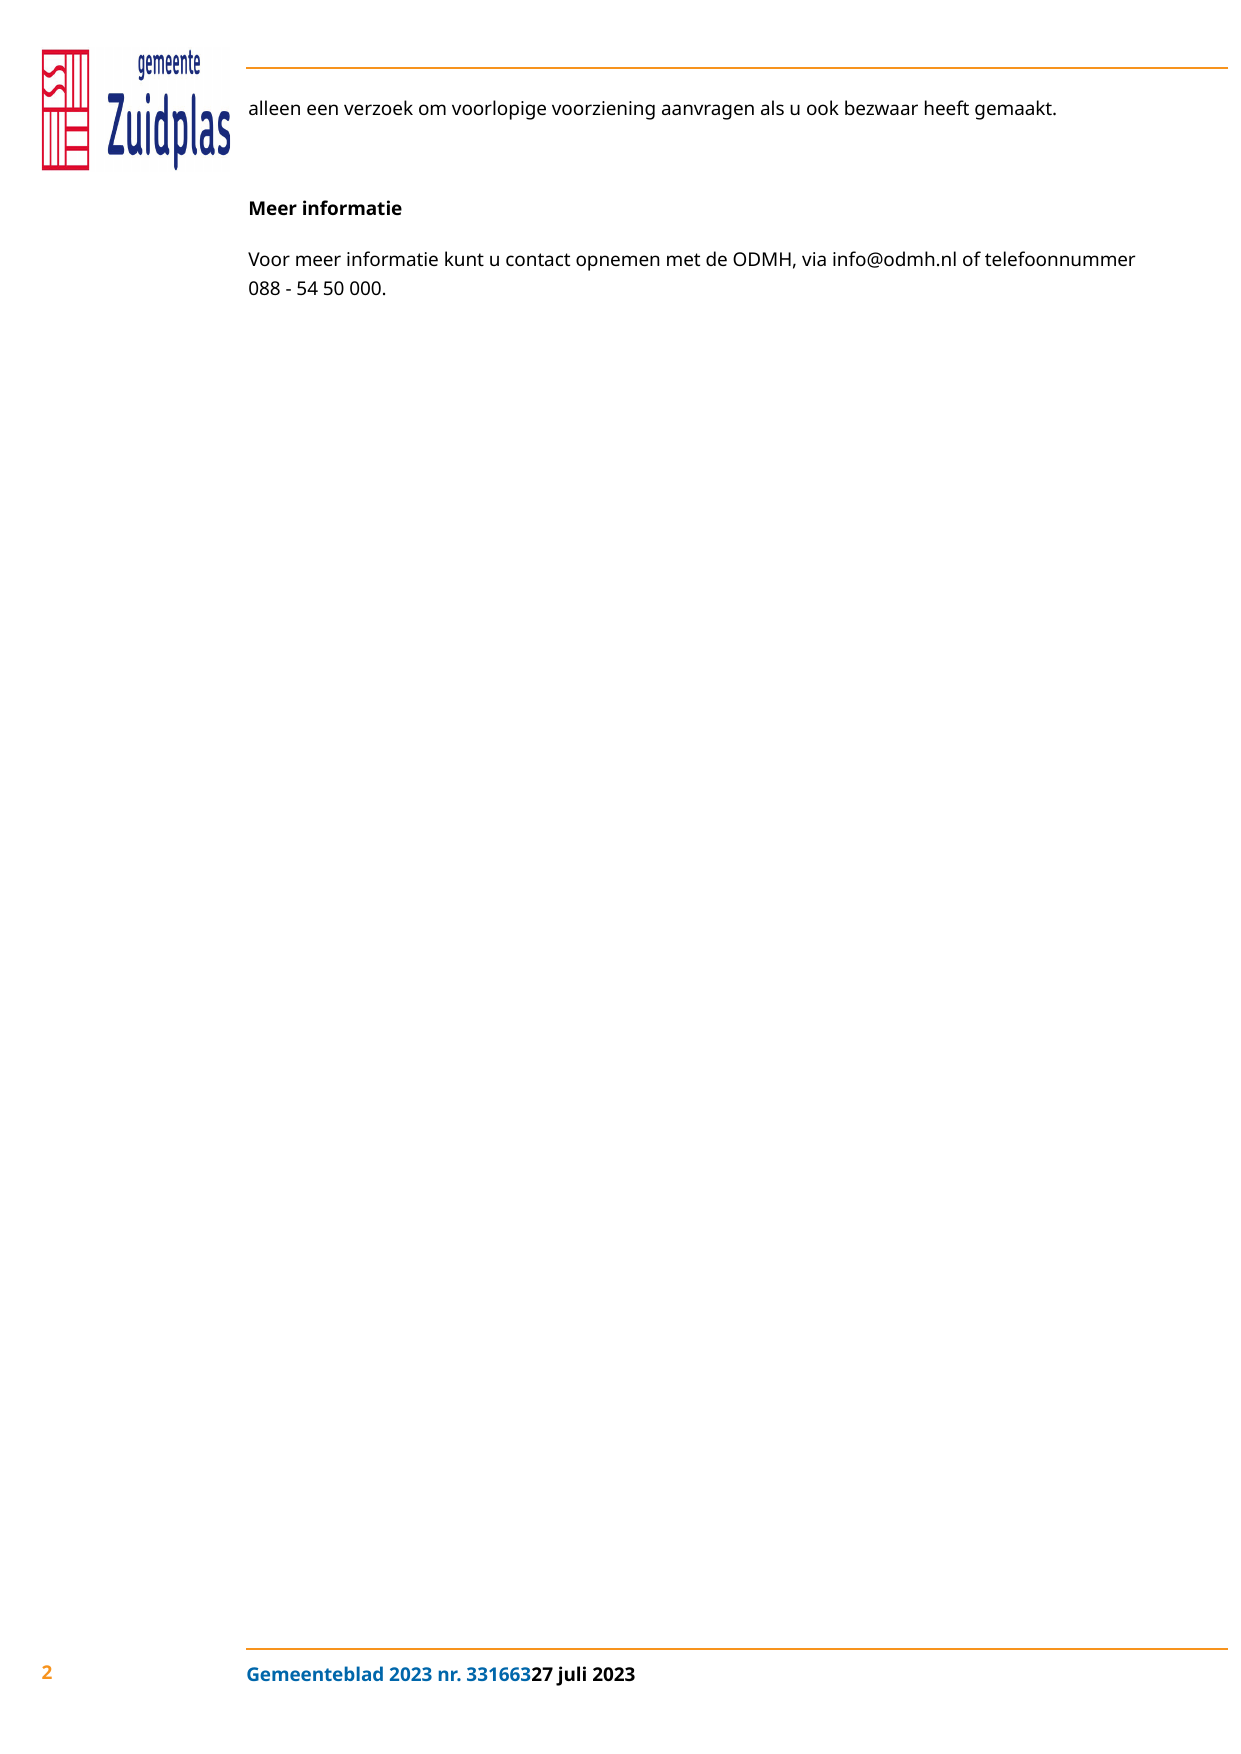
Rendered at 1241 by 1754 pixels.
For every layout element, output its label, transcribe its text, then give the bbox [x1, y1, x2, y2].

text Meer informatie [248, 196, 1152, 221]
text Voor meer informatie kunt u contact opnemen met de ODMH, via info@odmh.nl of telefoonnummer 088 - 54 50 000. [248, 246, 1152, 301]
picture [41, 47, 231, 172]
text alleen een verzoek om voorlopige voorziening aanvragen als u ook bezwaar heeft gemaakt. [248, 95, 1152, 121]
